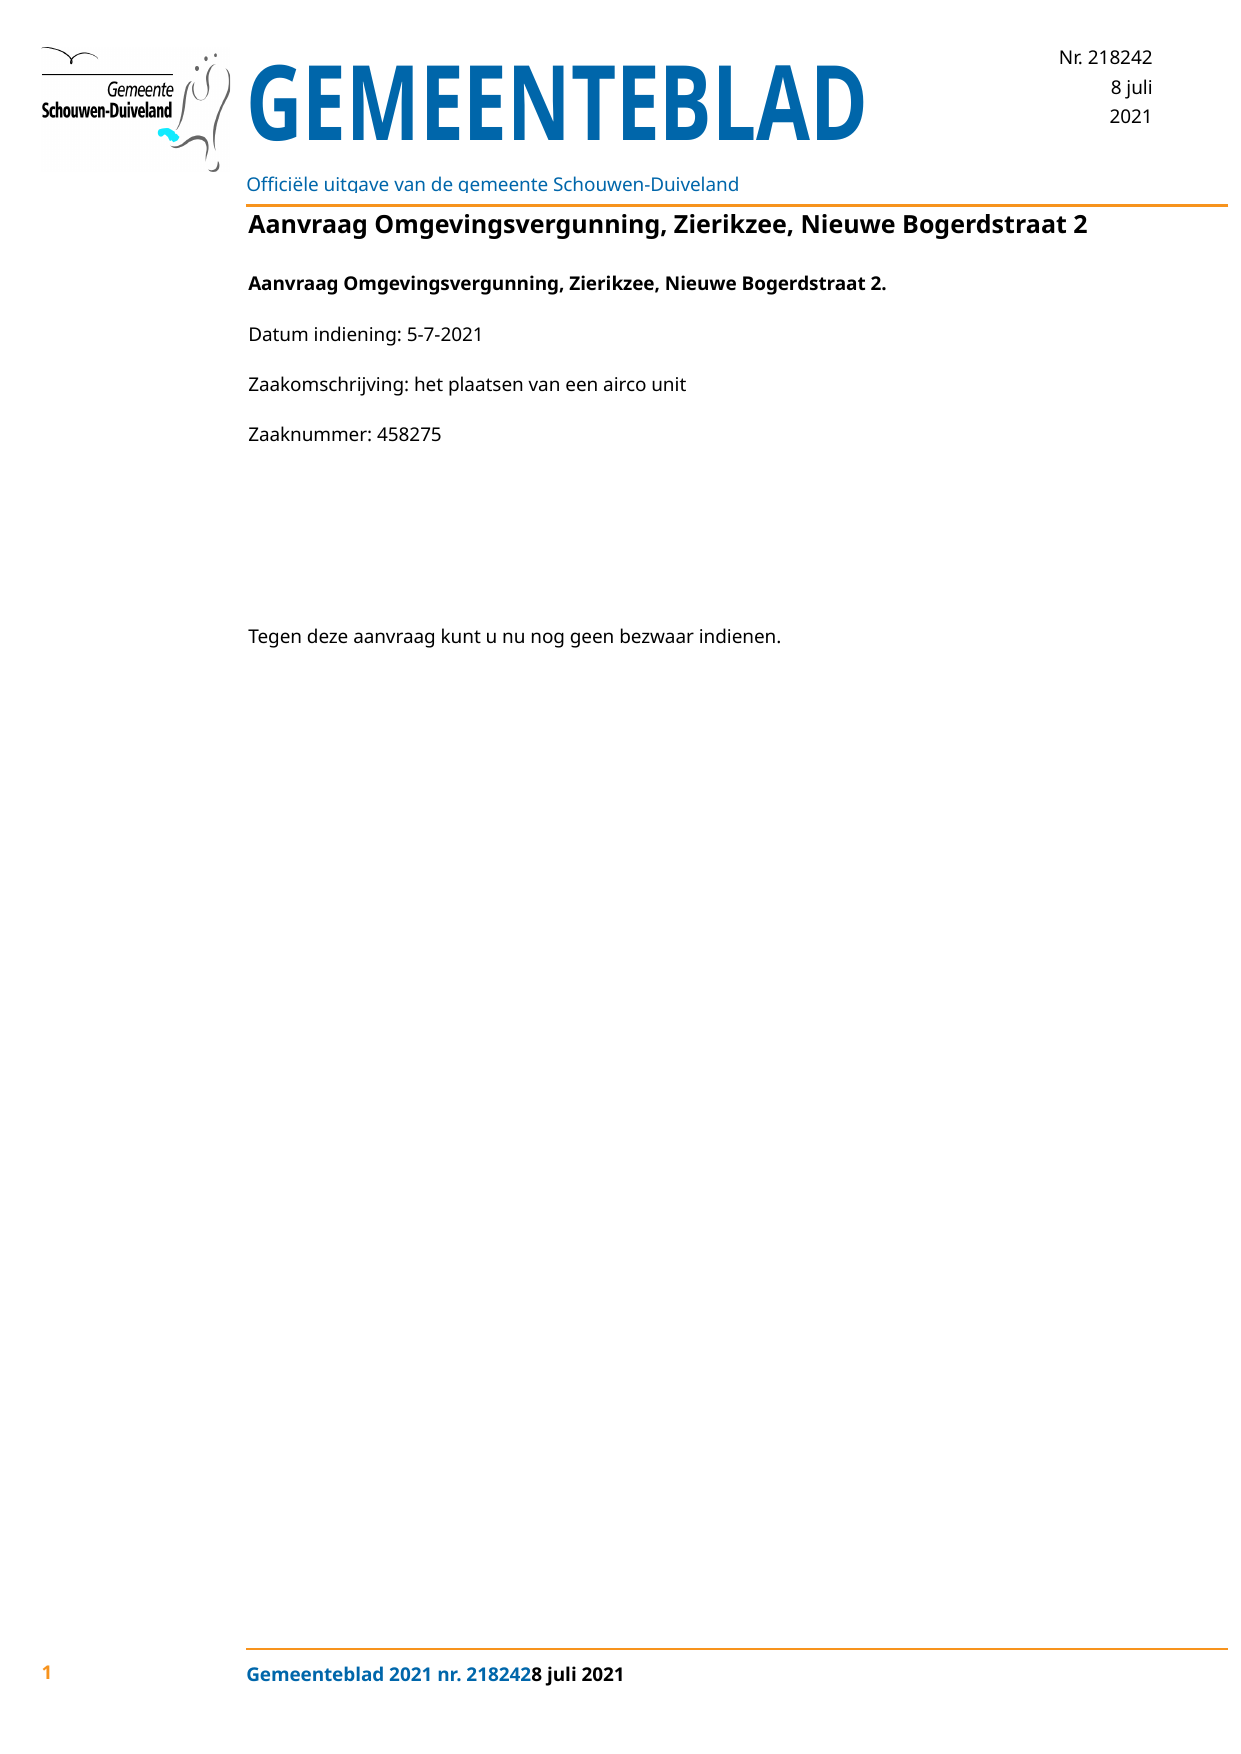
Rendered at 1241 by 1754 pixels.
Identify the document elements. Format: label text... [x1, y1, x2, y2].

picture [41, 47, 231, 172]
text Tegen deze aanvraag kunt u nu nog geen bezwaar indienen. [248, 623, 1152, 649]
text Aanvraag Omgevingsvergunning, Zierikzee, Nieuwe Bogerdstraat 2 [248, 207, 1152, 241]
text Aanvraag Omgevingsvergunning, Zierikzee, Nieuwe Bogerdstraat 2. [248, 270, 1152, 296]
text Zaaknummer: 458275 [248, 422, 1152, 447]
text Zaakomschrijving: het plaatsen van een airco unit [248, 371, 1152, 397]
text Datum indiening: 5-7-2021 [248, 321, 1152, 346]
